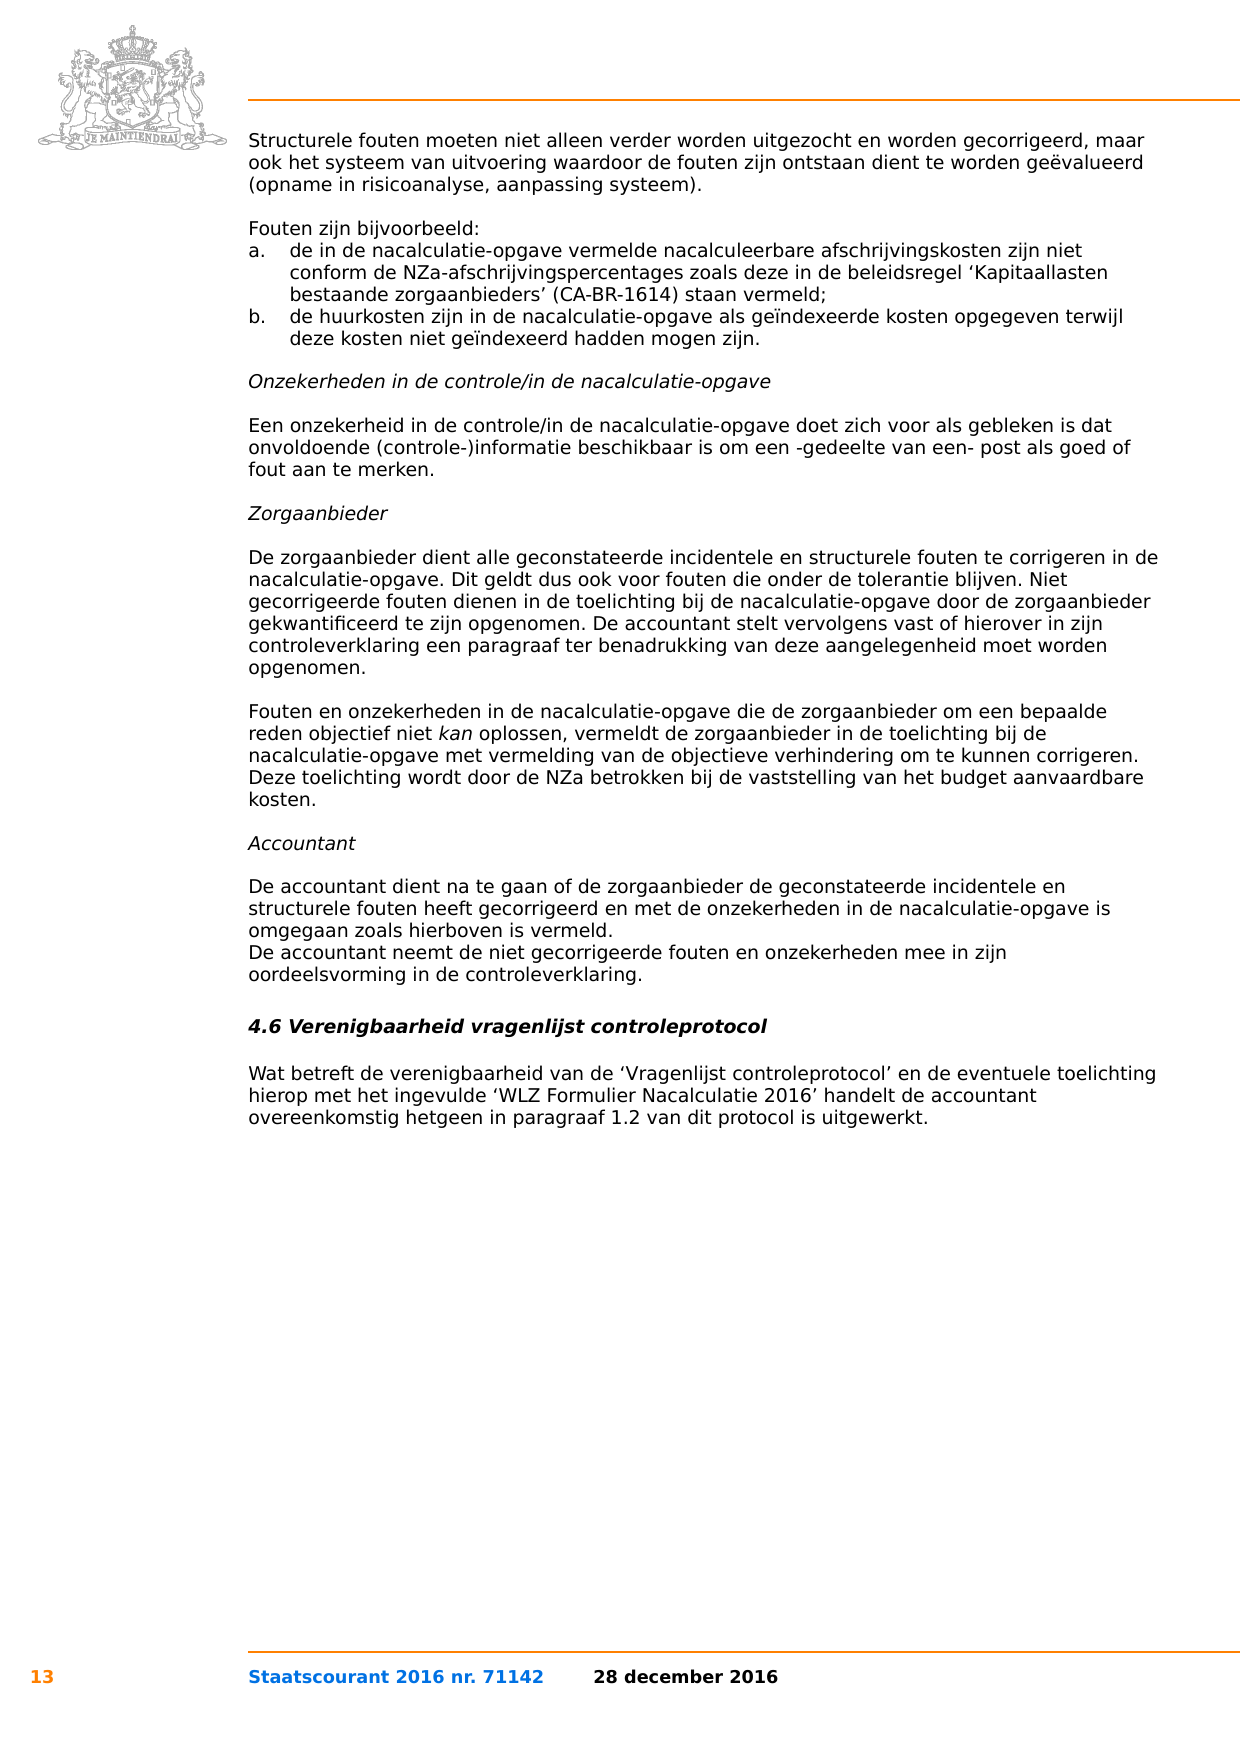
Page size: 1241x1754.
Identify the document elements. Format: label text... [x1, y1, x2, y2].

text De accountant neemt de niet gecorrigeerde fouten en onzekerheden mee in zijn oordeelsvorming in de controleverklaring. [248, 942, 1163, 986]
text De accountant dient na te gaan of de zorgaanbieder de geconstateerde incidentele en structurele fouten heeft gecorrigeerd en met de onzekerheden in de nacalculatie-opgave is omgegaan zoals hierboven is vermeld. [248, 876, 1163, 942]
text Structurele fouten moeten niet alleen verder worden uitgezocht en worden gecorrigeerd, maar ook het systeem van uitvoering waardoor de fouten zijn ontstaan dient te worden geëvalueerd (opname in risicoanalyse, aanpassing systeem). [248, 130, 1163, 196]
text De zorgaanbieder dient alle geconstateerde incidentele en structurele fouten te corrigeren in de nacalculatie-opgave. Dit geldt dus ook voor fouten die onder de tolerantie blijven. Niet gecorrigeerde fouten dienen in de toelichting bij de nacalculatie-opgave door de zorgaanbieder gekwantificeerd te zijn opgenomen. De accountant stelt vervolgens vast of hierover in zijn controleverklaring een paragraaf ter benadrukking van deze aangelegenheid moet worden opgenomen. [248, 547, 1163, 679]
text a. de in de nacalculatie-opgave vermelde nacalculeerbare afschrijvingskosten zijn niet conform de NZa-afschrijvingspercentages zoals deze in de beleidsregel ‘Kapitaallasten bestaande zorgaanbieders’ (CA-BR-1614) staan vermeld; [248, 240, 1163, 306]
subtitle 4.6 Verenigbaarheid vragenlijst controleprotocol [248, 1016, 1163, 1038]
text Wat betreft de verenigbaarheid van de ‘Vragenlijst controleprotocol’ en de eventuele toelichting hierop met het ingevulde ‘WLZ Formulier Nacalculatie 2016’ handelt de accountant overeenkomstig hetgeen in paragraaf 1.2 van dit protocol is uitgewerkt. [248, 1063, 1163, 1129]
text Fouten en onzekerheden in de nacalculatie-opgave die de zorgaanbieder om een bepaalde reden objectief niet kan oplossen, vermeldt de zorgaanbieder in de toelichting bij de nacalculatie-opgave met vermelding van de objectieve verhindering om te kunnen corrigeren. Deze toelichting wordt door de NZa betrokken bij de vaststelling van het budget aanvaardbare kosten. [248, 701, 1163, 811]
text b. de huurkosten zijn in de nacalculatie-opgave als geïndexeerde kosten opgegeven terwijl deze kosten niet geïndexeerd hadden mogen zijn. [248, 306, 1163, 349]
subtitle Zorgaanbieder [248, 503, 1163, 525]
subtitle Accountant [248, 832, 1163, 854]
subtitle Onzekerheden in de controle/in de nacalculatie-opgave [248, 371, 1163, 393]
text Een onzekerheid in de controle/in de nacalculatie-opgave doet zich voor als gebleken is dat onvoldoende (controle-)informatie beschikbaar is om een -gedeelte van een- post als goed of fout aan te merken. [248, 415, 1163, 481]
text Fouten zijn bijvoorbeeld: [248, 218, 1163, 240]
picture [38, 25, 227, 150]
